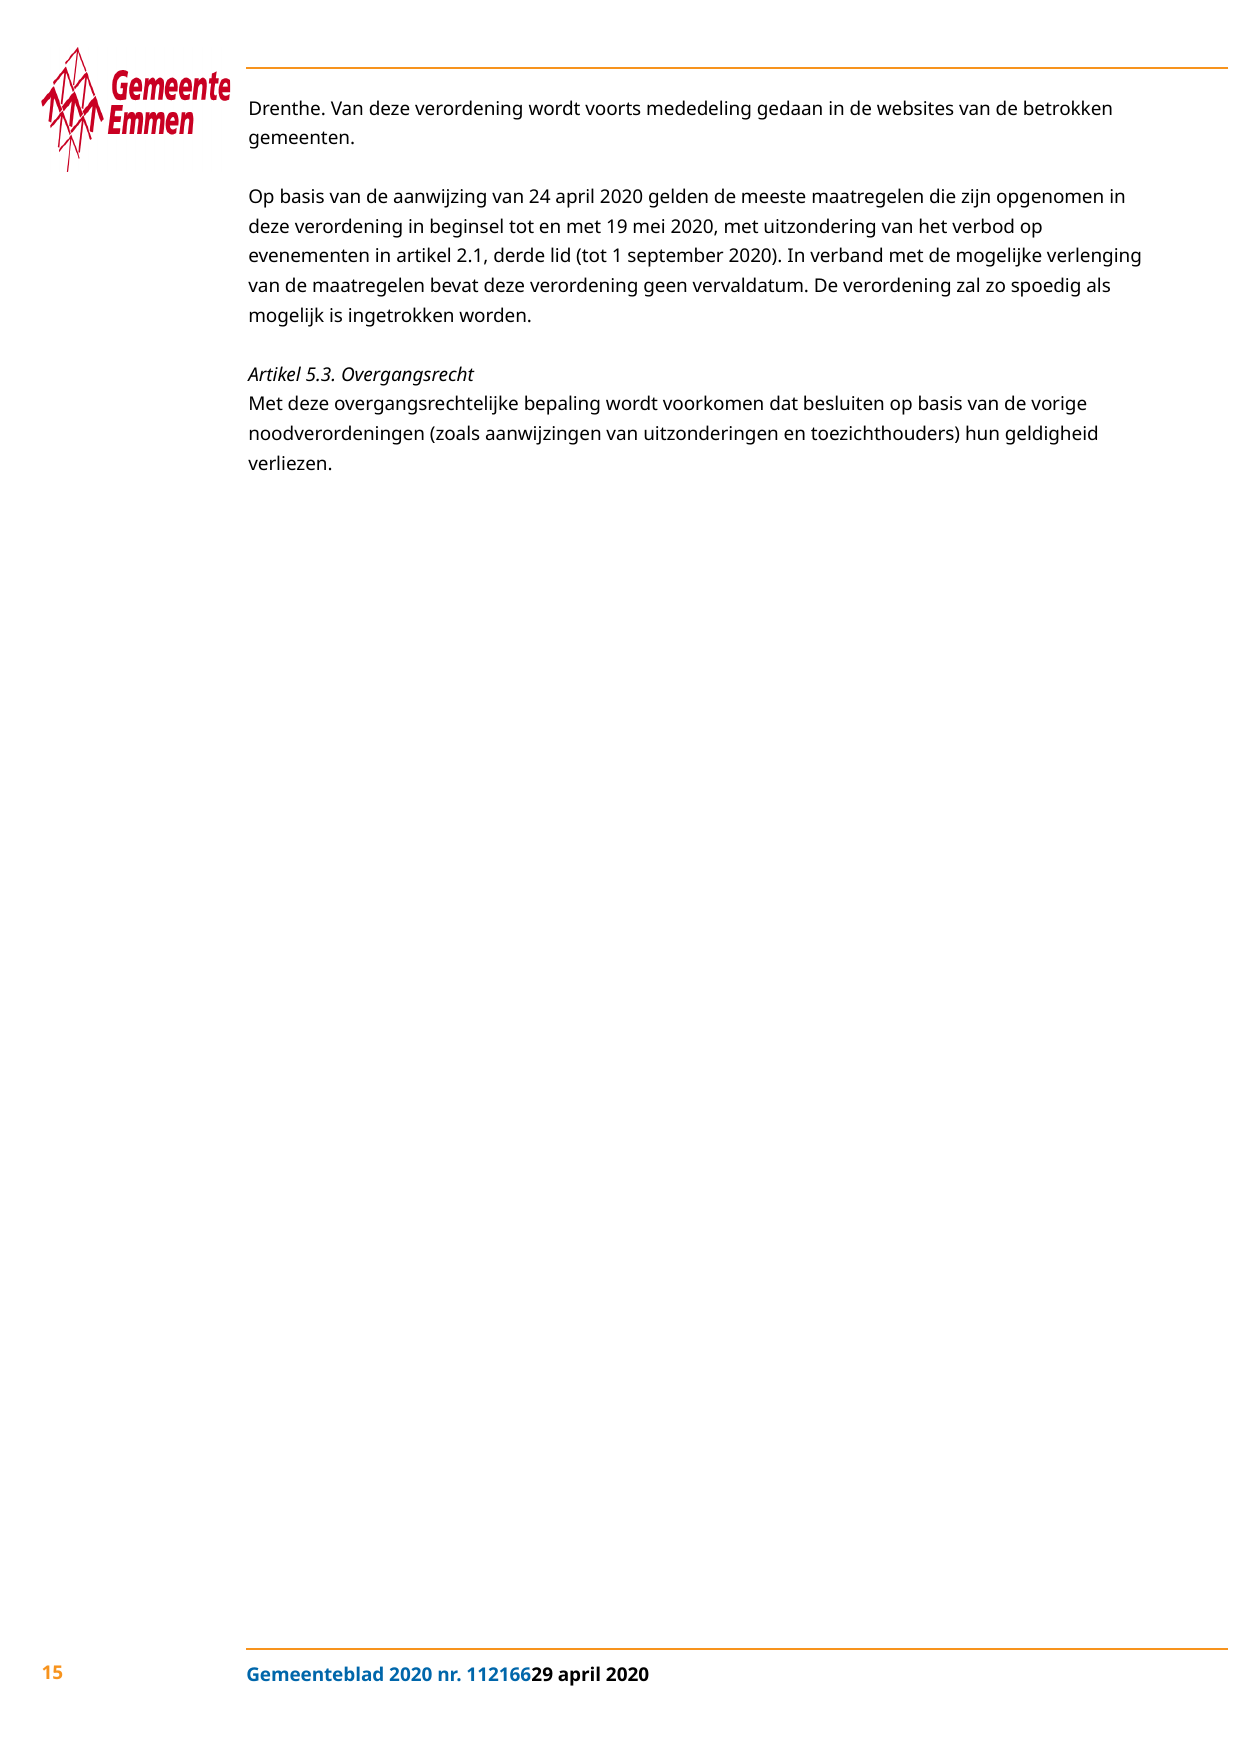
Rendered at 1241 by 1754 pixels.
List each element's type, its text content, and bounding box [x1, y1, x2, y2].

text Met deze overgangsrechtelijke bepaling wordt voorkomen dat besluiten op basis van de vorige noodverordeningen (zoals aanwijzingen van uitzonderingen en toezichthouders) hun geldigheid verliezen. [248, 391, 1152, 476]
text Drenthe. Van deze verordening wordt voorts mededeling gedaan in de websites van de betrokken gemeenten. [248, 95, 1152, 150]
text Op basis van de aanwijzing van 24 april 2020 gelden de meeste maatregelen die zijn opgenomen in deze verordening in beginsel tot en met 19 mei 2020, met uitzondering van het verbod op evenementen in artikel 2.1, derde lid (tot 1 september 2020). In verband met de mogelijke verlenging van de maatregelen bevat deze verordening geen vervaldatum. De verordening zal zo spoedig als mogelijk is ingetrokken worden. [248, 183, 1152, 328]
picture [41, 47, 231, 172]
text Artikel 5.3. Overgangsrecht [248, 361, 1152, 387]
